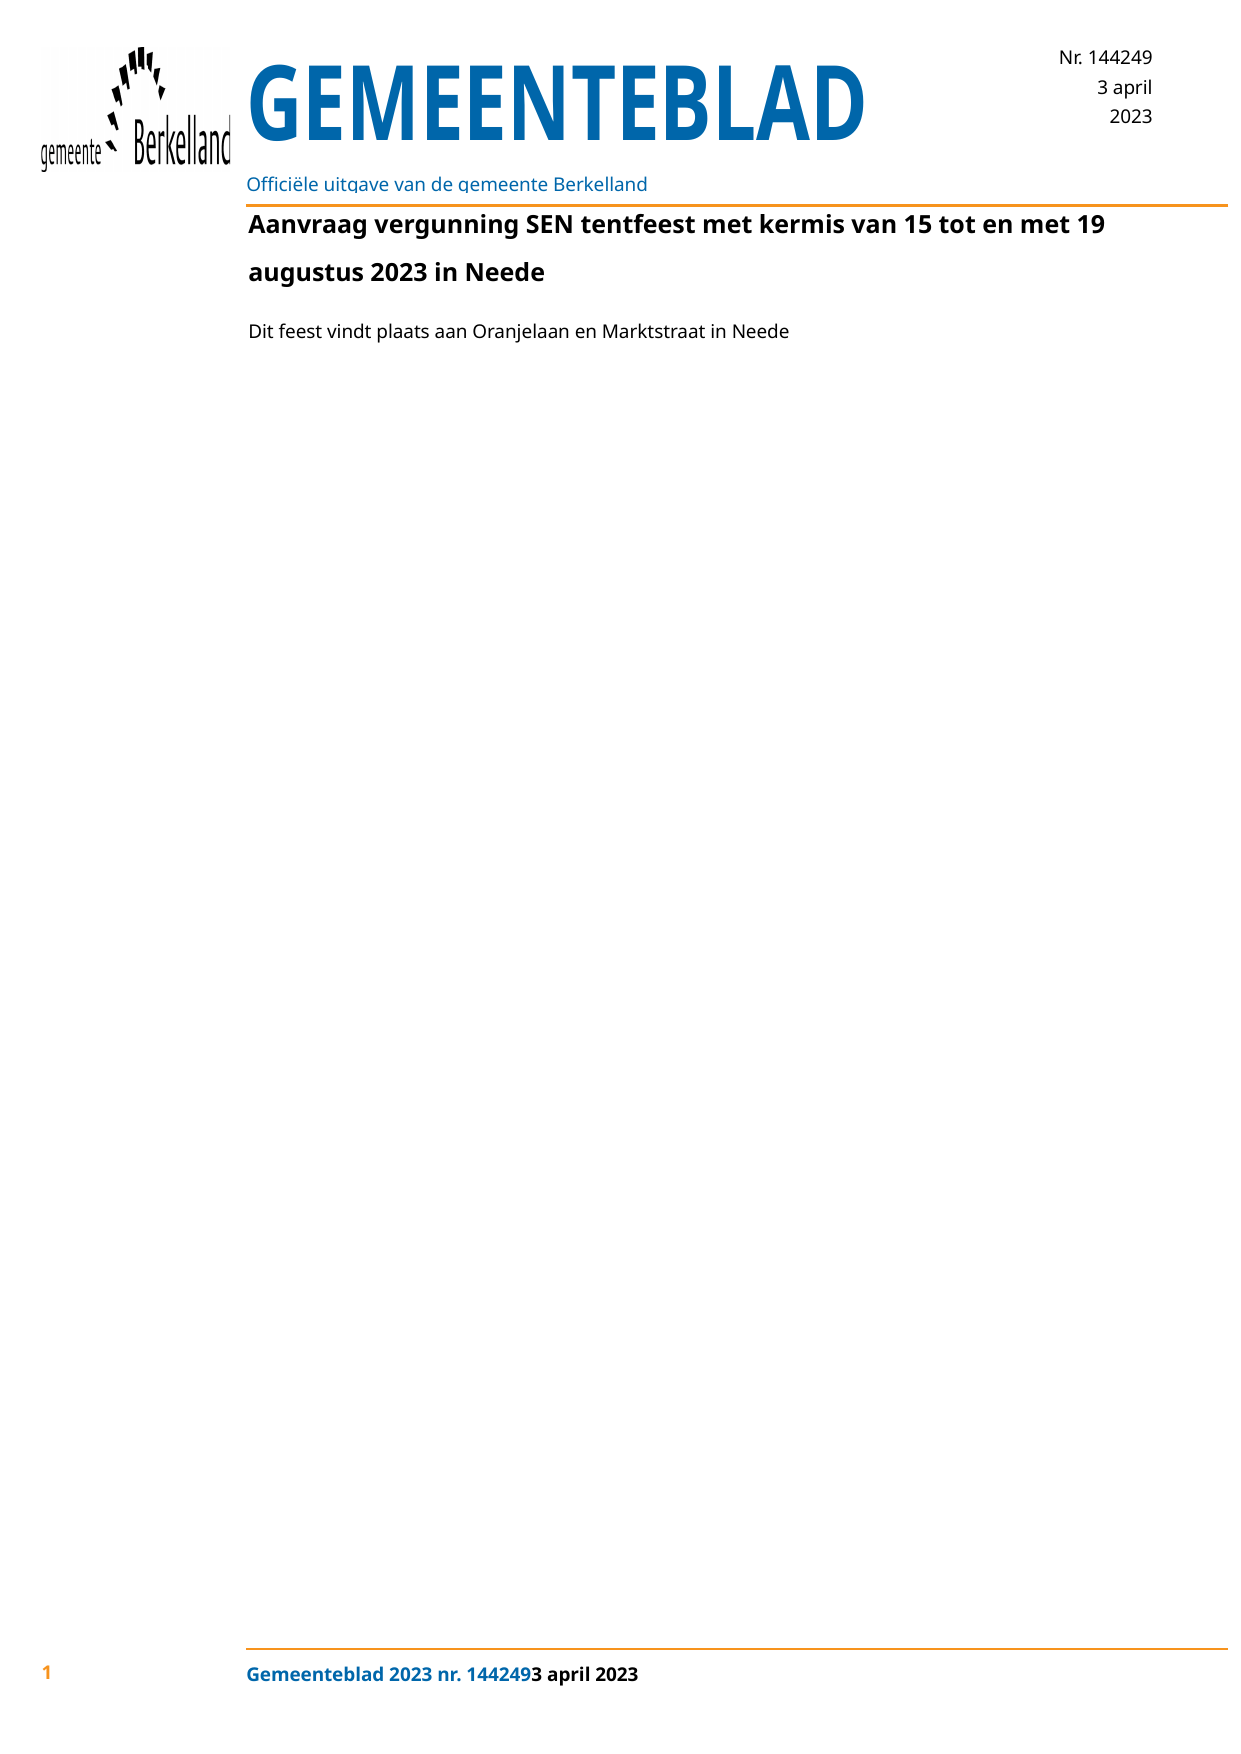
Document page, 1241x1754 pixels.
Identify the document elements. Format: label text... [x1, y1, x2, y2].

text Aanvraag vergunning SEN tentfeest met kermis van 15 tot en met 19 augustus 2023 in Neede [248, 207, 1152, 288]
text Dit feest vindt plaats aan Oranjelaan en Marktstraat in Neede [248, 318, 1152, 344]
picture [41, 47, 231, 172]
